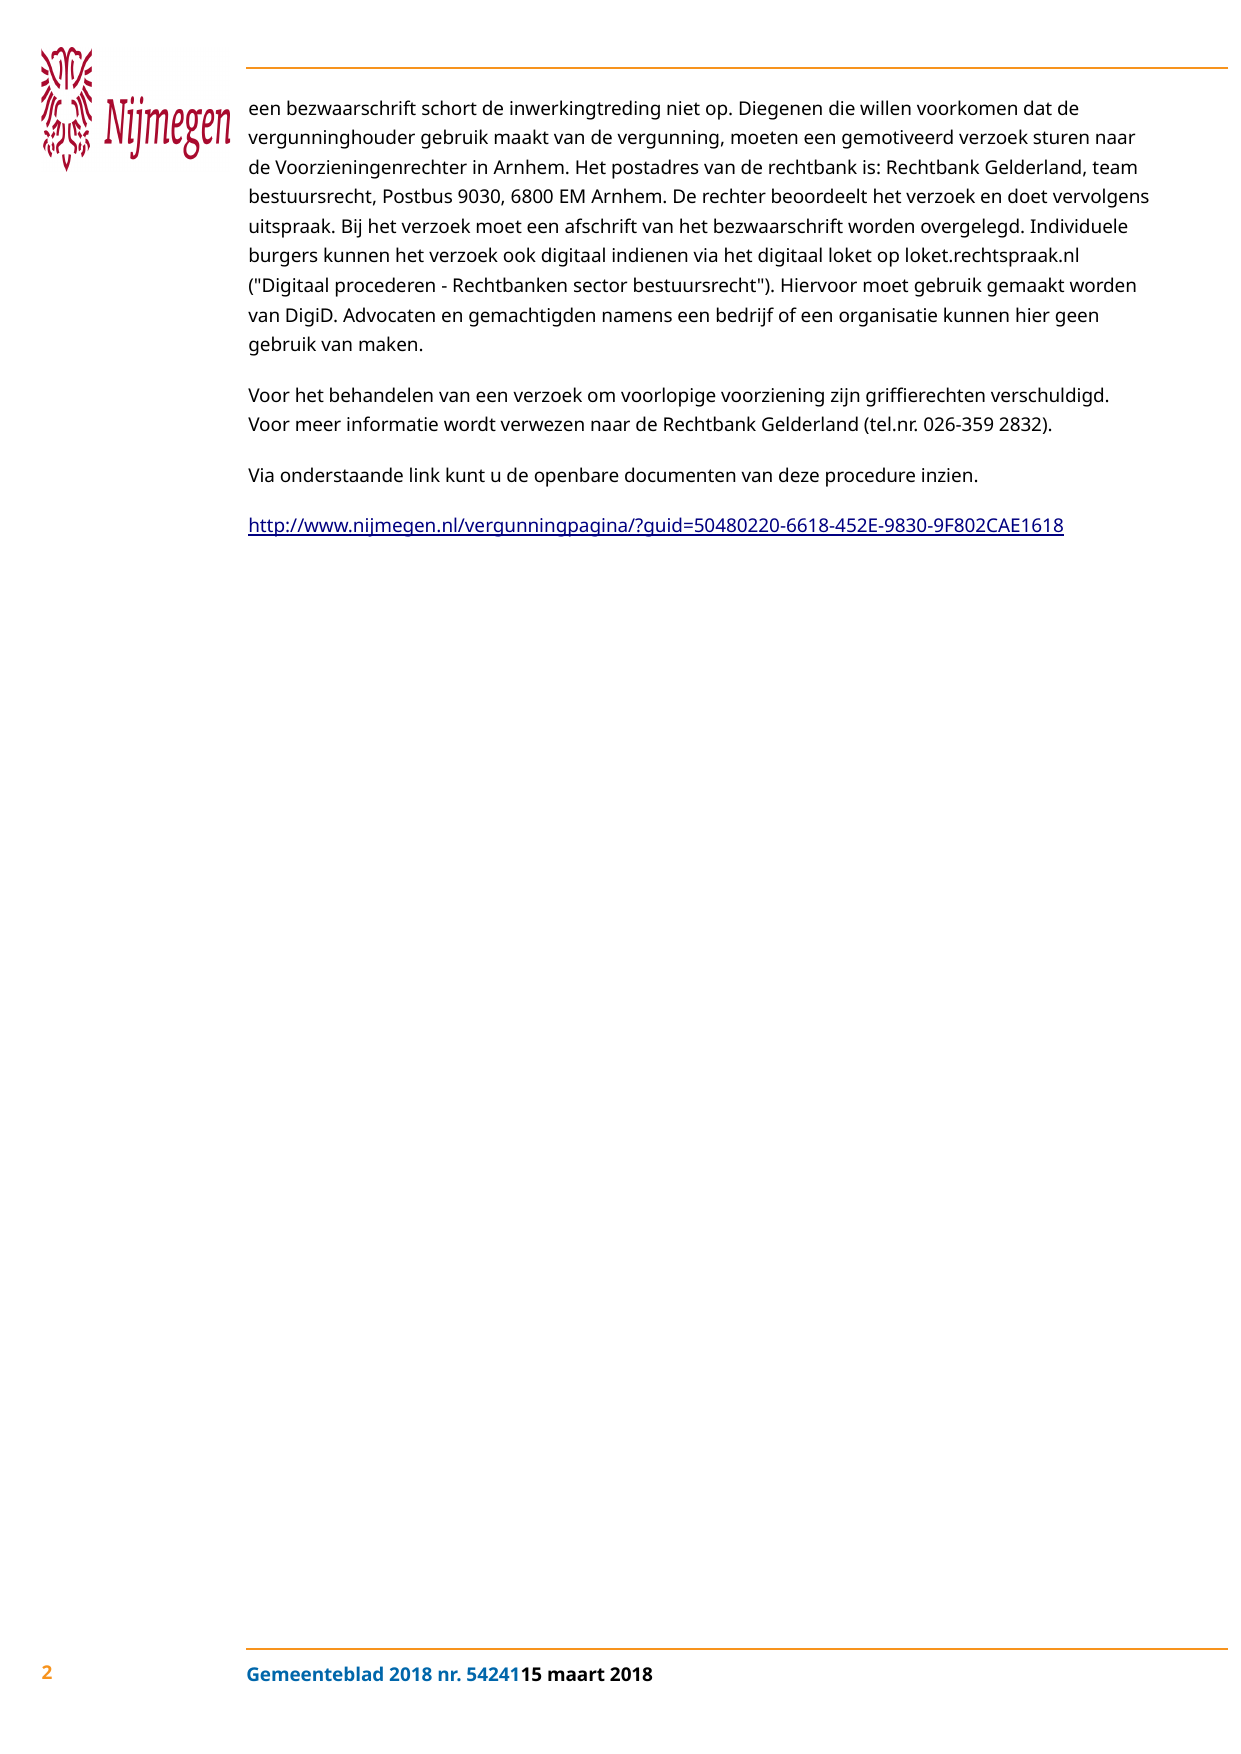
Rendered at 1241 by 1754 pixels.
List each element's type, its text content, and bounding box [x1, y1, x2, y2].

text Voor het behandelen van een verzoek om voorlopige voorziening zijn griffierechten verschuldigd. Voor meer informatie wordt verwezen naar de Rechtbank Gelderland (tel.nr. 026-359 2832). [248, 382, 1152, 437]
text http://www.nijmegen.nl/vergunningpagina/?guid=50480220-6618-452E-9830-9F802CAE1618 [248, 512, 1152, 538]
picture [41, 47, 231, 172]
text Via onderstaande link kunt u de openbare documenten van deze procedure inzien. [248, 462, 1152, 488]
text een bezwaarschrift schort de inwerkingtreding niet op. Diegenen die willen voorkomen dat de vergunninghouder gebruik maakt van de vergunning, moeten een gemotiveerd verzoek sturen naar de Voorzieningenrechter in Arnhem. Het postadres van de rechtbank is: Rechtbank Gelderland, team bestuursrecht, Postbus 9030, 6800 EM Arnhem. De rechter beoordeelt het verzoek en doet vervolgens uitspraak. Bij het verzoek moet een afschrift van het bezwaarschrift worden overgelegd. Individuele burgers kunnen het verzoek ook digitaal indienen via het digitaal loket op loket.rechtspraak.nl ("Digitaal procederen - Rechtbanken sector bestuursrecht"). Hiervoor moet gebruik gemaakt worden van DigiD. Advocaten en gemachtigden namens een bedrijf of een organisatie kunnen hier geen gebruik van maken. [248, 95, 1152, 357]
